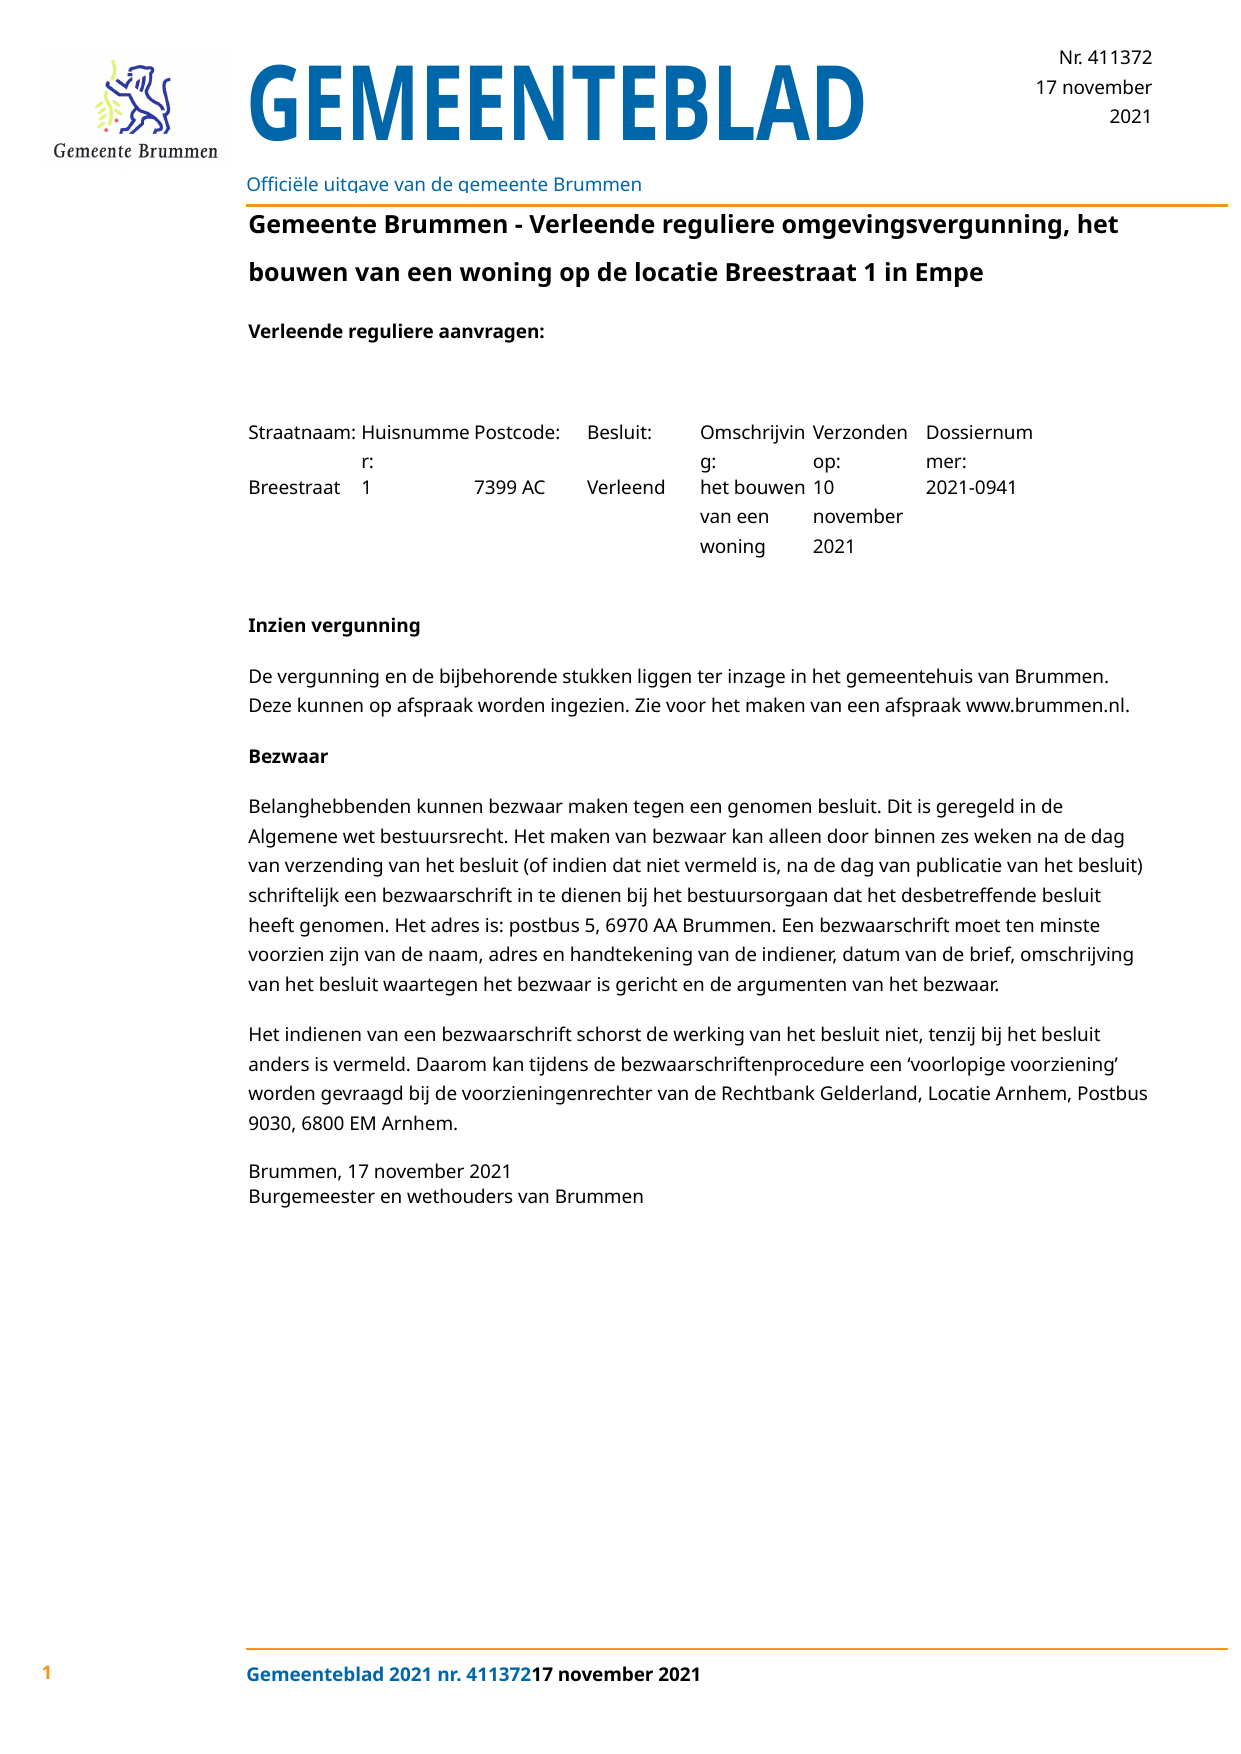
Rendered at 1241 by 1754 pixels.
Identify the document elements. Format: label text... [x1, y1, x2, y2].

table_header [1039, 419, 1152, 474]
table_header Besluit: [587, 419, 700, 474]
table_header Dossiernummer: [926, 419, 1038, 474]
table_header Postcode: [474, 419, 587, 474]
text Verleende reguliere aanvragen: [248, 318, 1152, 344]
text Belanghebbenden kunnen bezwaar maken tegen een genomen besluit. Dit is geregeld in de Algemene wet bestuursrecht. Het maken van bezwaar kan alleen door binnen zes weken na de dag van verzending van het besluit (of indien dat niet vermeld is, na de dag van publicatie van het besluit) schriftelijk een bezwaarschrift in te dienen bij het bestuursorgaan dat het desbetreffende besluit heeft genomen. Het adres is: postbus 5, 6970 AA Brummen. Een bezwaarschrift moet ten minste voorzien zijn van de naam, adres en handtekening van de indiener, datum van de brief, omschrijving van het besluit waartegen het bezwaar is gericht en de argumenten van het bezwaar. [248, 793, 1152, 997]
table_cell 1 [361, 474, 474, 559]
text De vergunning en de bijbehorende stukken liggen ter inzage in het gemeentehuis van Brummen. Deze kunnen op afspraak worden ingezien. Zie voor het maken van een afspraak www.brummen.nl. [248, 663, 1152, 718]
picture [41, 47, 231, 172]
text Burgemeester en wethouders van Brummen [248, 1184, 1152, 1209]
text Brummen, 17 november 2021 [248, 1158, 1152, 1184]
table_header Straatnaam: [248, 419, 361, 474]
table_cell 10 november 2021 [813, 474, 926, 559]
table_header Huisnummer: [361, 419, 474, 474]
table_header Omschrijving: [700, 419, 813, 474]
text Bezwaar [248, 743, 1152, 769]
table_cell het bouwen van een woning [700, 474, 813, 559]
table_cell Breestraat [248, 474, 361, 559]
text Inzien vergunning [248, 613, 1152, 638]
table_cell 2021-0941 [926, 474, 1038, 559]
table_cell [1039, 474, 1152, 559]
table_cell 7399 AC [474, 474, 587, 559]
table_cell Verleend [587, 474, 700, 559]
text Gemeente Brummen - Verleende reguliere omgevingsvergunning, het bouwen van een woning op de locatie Breestraat 1 in Empe [248, 207, 1152, 288]
table_header Verzonden op: [813, 419, 926, 474]
text Het indienen van een bezwaarschrift schorst de werking van het besluit niet, tenzij bij het besluit anders is vermeld. Daarom kan tijdens de bezwaarschriftenprocedure een ‘voorlopige voorziening’ worden gevraagd bij de voorzieningenrechter van de Rechtbank Gelderland, Locatie Arnhem, Postbus 9030, 6800 EM Arnhem. [248, 1021, 1152, 1136]
